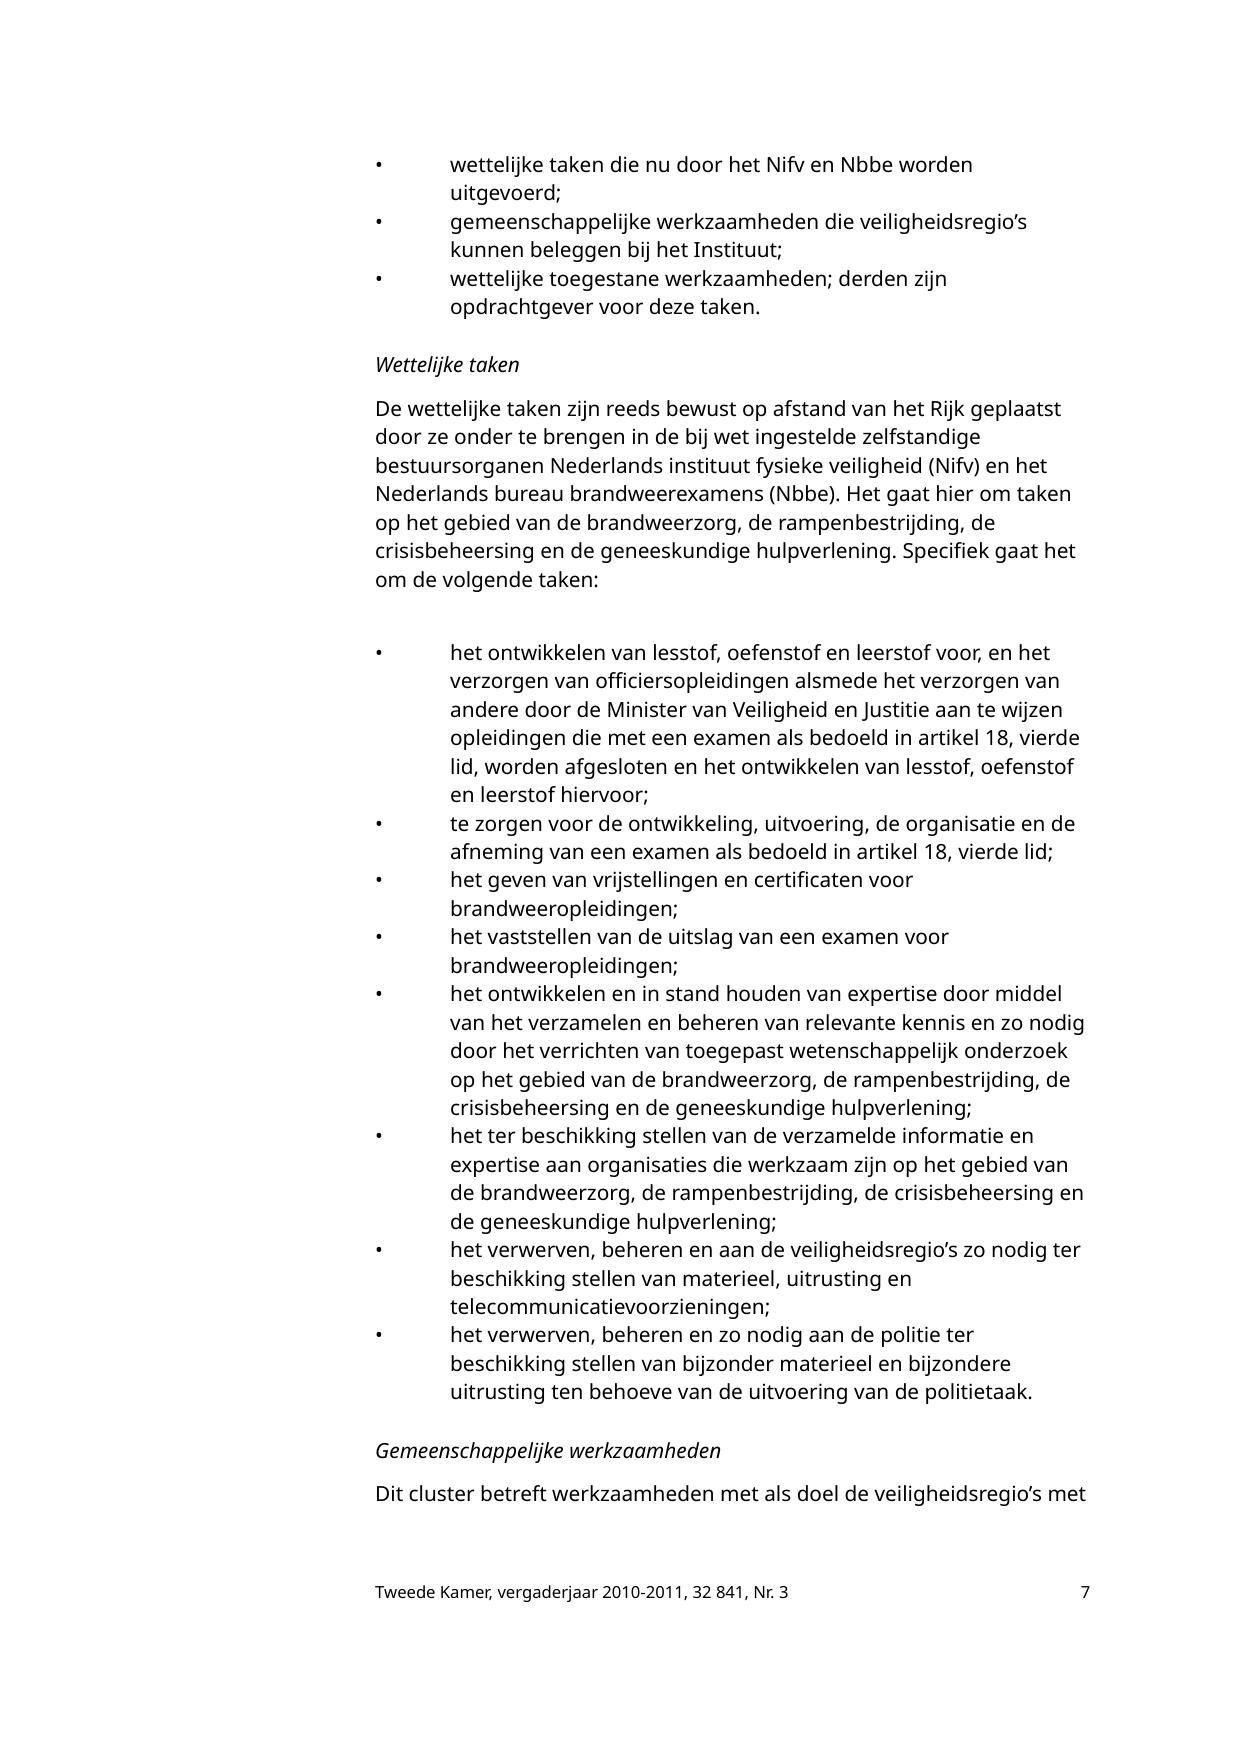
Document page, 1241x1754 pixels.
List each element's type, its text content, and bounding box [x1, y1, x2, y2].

list het verwerven, beheren en aan de veiligheidsregio’s zo nodig ter beschikking stellen van materieel, uitrusting en telecommunicatievoorzieningen; [375, 1235, 1090, 1321]
list het geven van vrijstellingen en certificaten voor brandweeropleidingen; [375, 866, 1090, 922]
list gemeenschappelijke werkzaamheden die veiligheidsregio’s kunnen beleggen bij het Instituut; [375, 207, 1090, 264]
list het ter beschikking stellen van de verzamelde informatie en expertise aan organisaties die werkzaam zijn op het gebied van de brandweerzorg, de rampenbestrijding, de crisisbeheersing en de geneeskundige hulpverlening; [375, 1122, 1090, 1235]
list wettelijke toegestane werkzaamheden; derden zijn opdrachtgever voor deze taken. [375, 264, 1090, 321]
list het vaststellen van de uitslag van een examen voor brandweeropleidingen; [375, 922, 1090, 979]
list te zorgen voor de ontwikkeling, uitvoering, de organisatie en de afneming van een examen als bedoeld in artikel 18, vierde lid; [375, 809, 1090, 866]
text De wettelijke taken zijn reeds bewust op afstand van het Rijk geplaatst door ze onder te brengen in de bij wet ingestelde zelfstandige bestuursorganen Nederlands instituut fysieke veiligheid (Nifv) en het Nederlands bureau brandweerexamens (Nbbe). Het gaat hier om taken op het gebied van de brandweerzorg, de rampenbestrijding, de crisisbeheersing en de geneeskundige hulpverlening. Specifiek gaat het om de volgende taken: [375, 394, 1090, 593]
list het ontwikkelen en in stand houden van expertise door middel van het verzamelen en beheren van relevante kennis en zo nodig door het verrichten van toegepast wetenschappelijk onderzoek op het gebied van de brandweerzorg, de rampenbestrijding, de crisisbeheersing en de geneeskundige hulpverlening; [375, 979, 1090, 1122]
list het verwerven, beheren en zo nodig aan de politie ter beschikking stellen van bijzonder materieel en bijzondere uitrusting ten behoeve van de uitvoering van de politietaak. [375, 1321, 1090, 1406]
list het ontwikkelen van lesstof, oefenstof en leerstof voor, en het verzorgen van officiersopleidingen alsmede het verzorgen van andere door de Minister van Veiligheid en Justitie aan te wijzen opleidingen die met een examen als bedoeld in artikel 18, vierde lid, worden afgesloten en het ontwikkelen van lesstof, oefenstof en leerstof hiervoor; [375, 638, 1090, 809]
text Dit cluster betreft werkzaamheden met als doel de veiligheidsregio’s met [375, 1479, 1090, 1508]
text Gemeenschappelijke werkzaamheden [375, 1436, 1090, 1464]
list wettelijke taken die nu door het Nifv en Nbbe worden uitgevoerd; [375, 150, 1090, 207]
text Wettelijke taken [375, 351, 1090, 379]
